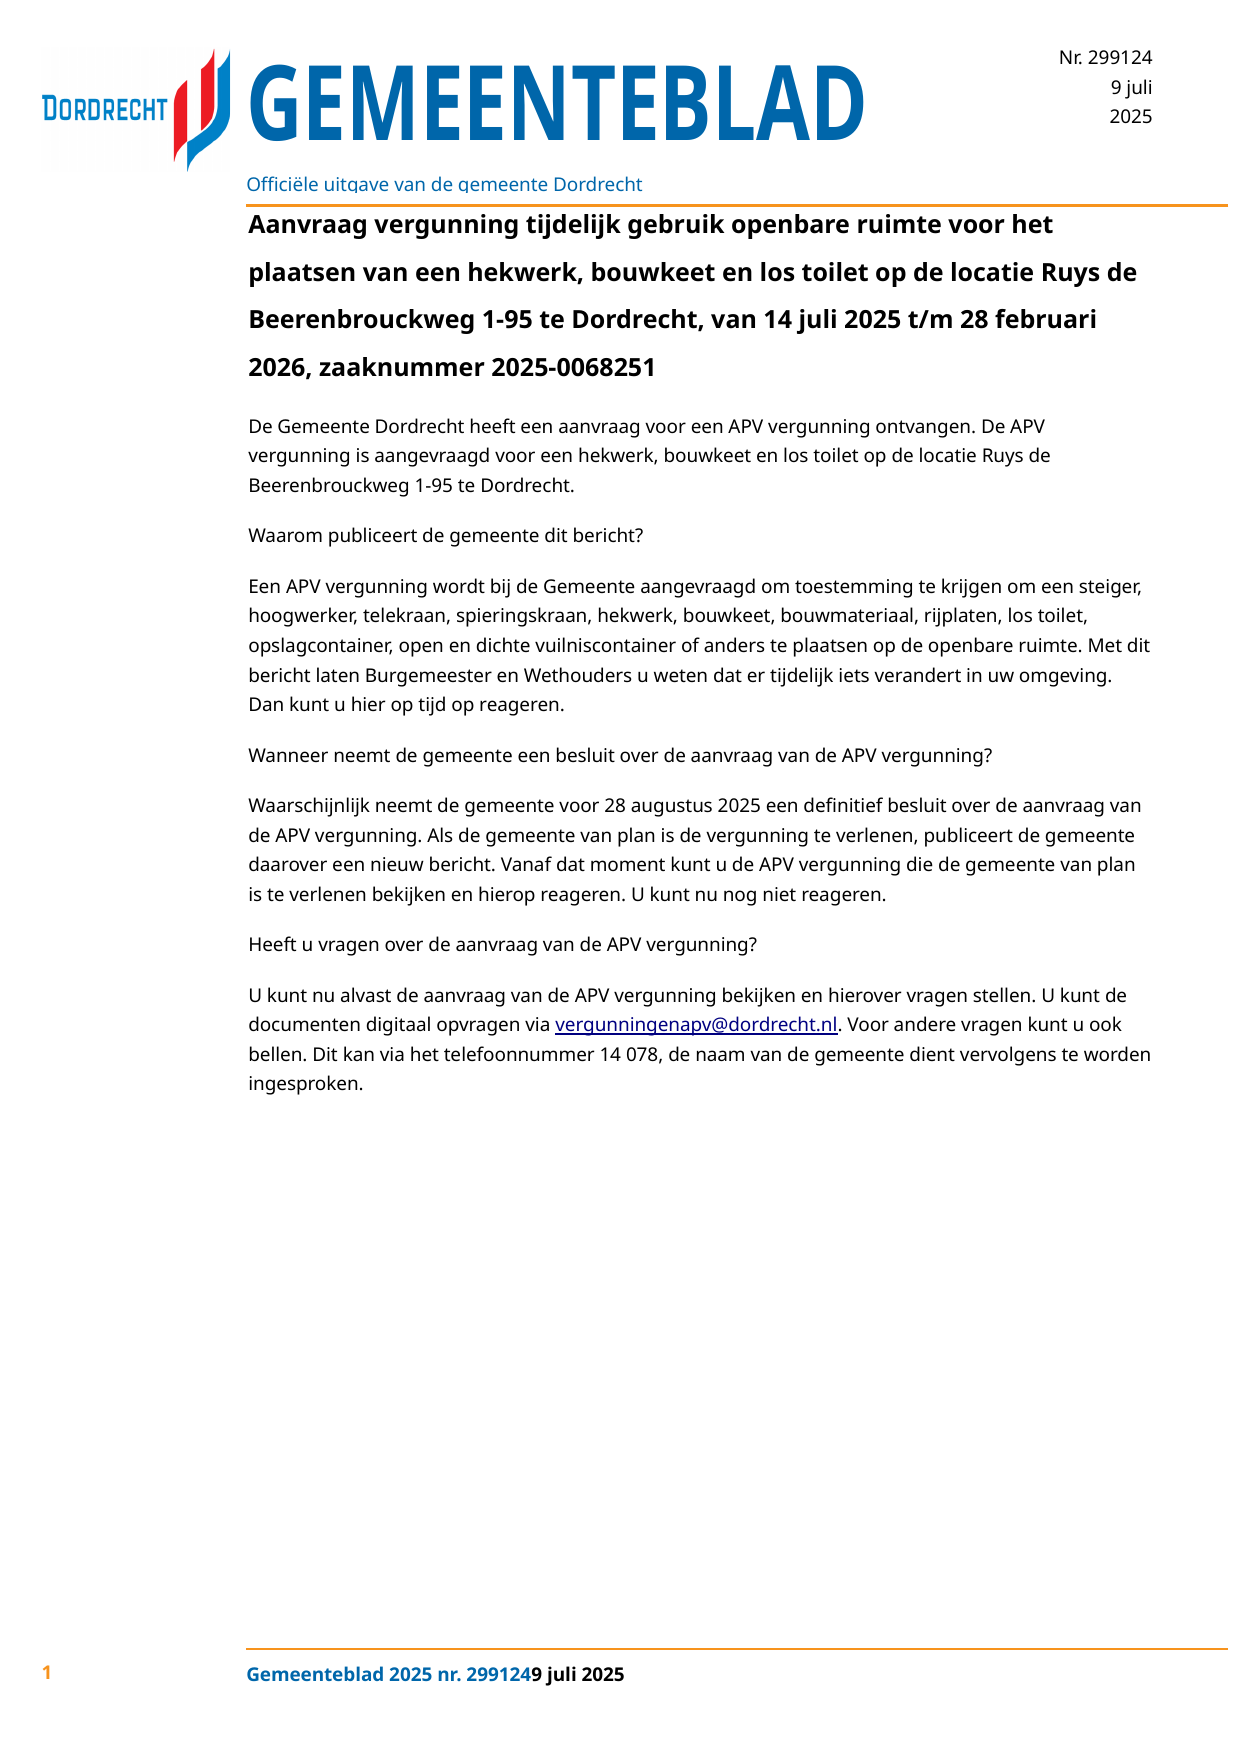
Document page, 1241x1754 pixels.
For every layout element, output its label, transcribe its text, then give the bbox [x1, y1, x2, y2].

picture [41, 47, 231, 172]
text De Gemeente Dordrecht heeft een aanvraag voor een APV vergunning ontvangen. De APV vergunning is aangevraagd voor een hekwerk, bouwkeet en los toilet op de locatie Ruys de Beerenbrouckweg 1-95 te Dordrecht. [248, 413, 1152, 498]
text Een APV vergunning wordt bij de Gemeente aangevraagd om toestemming te krijgen om een steiger, hoogwerker, telekraan, spieringskraan, hekwerk, bouwkeet, bouwmateriaal, rijplaten, los toilet, opslagcontainer, open en dichte vuilniscontainer of anders te plaatsen op de openbare ruimte. Met dit bericht laten Burgemeester en Wethouders u weten dat er tijdelijk iets verandert in uw omgeving. Dan kunt u hier op tijd op reageren. [248, 573, 1152, 717]
text Waarom publiceert de gemeente dit bericht? [248, 523, 1152, 548]
text Aanvraag vergunning tijdelijk gebruik openbare ruimte voor het plaatsen van een hekwerk, bouwkeet en los toilet op de locatie Ruys de Beerenbrouckweg 1-95 te Dordrecht, van 14 juli 2025 t/m 28 februari 2026, zaaknummer 2025-0068251 [248, 207, 1152, 384]
text Heeft u vragen over de aanvraag van de APV vergunning? [248, 931, 1152, 957]
text Wanneer neemt de gemeente een besluit over de aanvraag van de APV vergunning? [248, 742, 1152, 768]
text Waarschijnlijk neemt de gemeente voor 28 augustus 2025 een definitief besluit over de aanvraag van de APV vergunning. Als de gemeente van plan is de vergunning te verlenen, publiceert de gemeente daarover een nieuw bericht. Vanaf dat moment kunt u de APV vergunning die de gemeente van plan is te verlenen bekijken en hierop reageren. U kunt nu nog niet reageren. [248, 792, 1152, 907]
text U kunt nu alvast de aanvraag van de APV vergunning bekijken en hierover vragen stellen. U kunt de documenten digitaal opvragen via vergunningenapv@dordrecht.nl. Voor andere vragen kunt u ook bellen. Dit kan via het telefoonnummer 14 078, de naam van de gemeente dient vervolgens te worden ingesproken. [248, 982, 1152, 1096]
